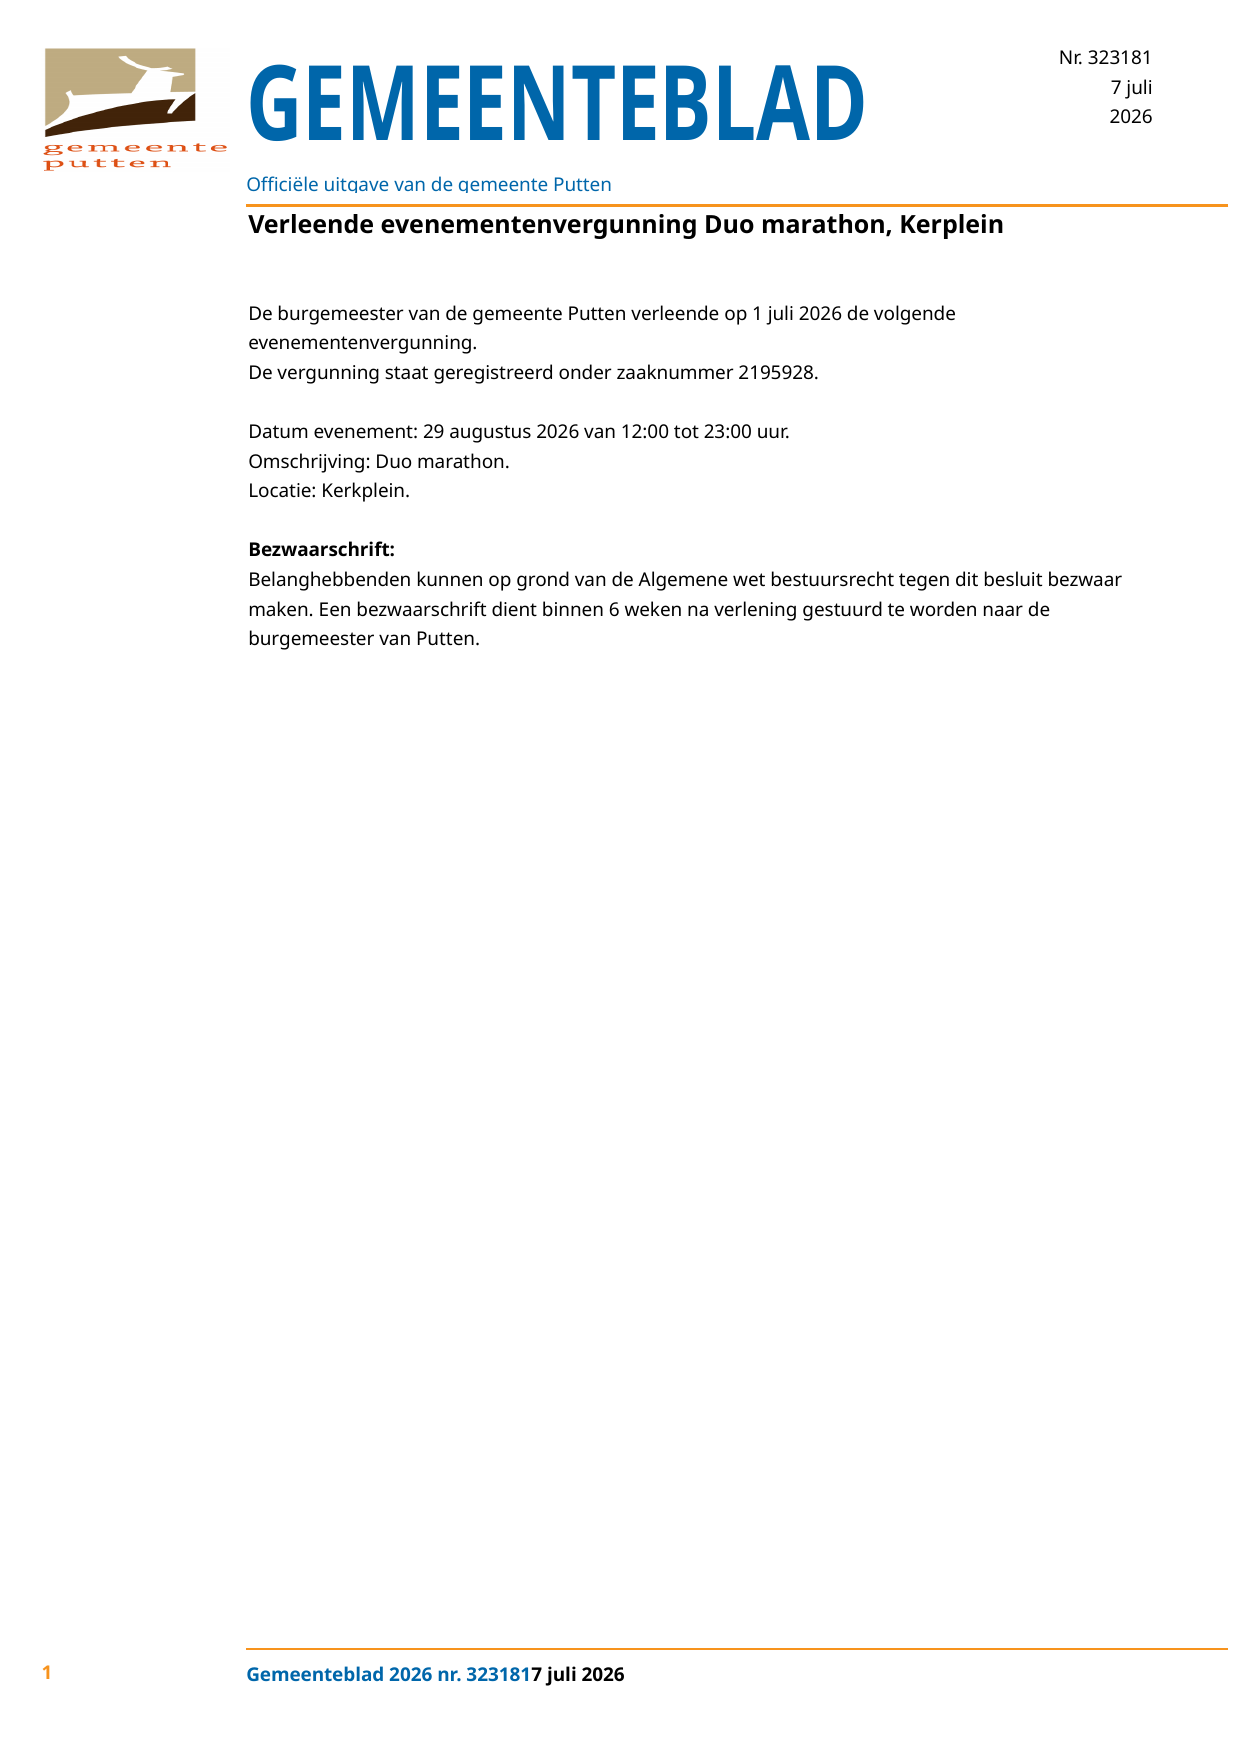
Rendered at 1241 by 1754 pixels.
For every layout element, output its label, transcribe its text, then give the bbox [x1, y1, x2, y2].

text Datum evenement: 29 augustus 2026 van 12:00 tot 23:00 uur. [248, 418, 1152, 444]
picture [41, 47, 231, 172]
text De vergunning staat geregistreerd onder zaaknummer 2195928. [248, 359, 1152, 385]
text Bezwaarschrift: [248, 537, 1152, 562]
text Locatie: Kerkplein. [248, 477, 1152, 503]
text Verleende evenementenvergunning Duo marathon, Kerplein [248, 207, 1152, 241]
text Belanghebbenden kunnen op grond van de Algemene wet bestuursrecht tegen dit besluit bezwaar maken. Een bezwaarschrift dient binnen 6 weken na verlening gestuurd te worden naar de burgemeester van Putten. [248, 566, 1152, 651]
text De burgemeester van de gemeente Putten verleende op 1 juli 2026 de volgende evenementenvergunning. [248, 300, 1152, 355]
text Omschrijving: Duo marathon. [248, 448, 1152, 473]
